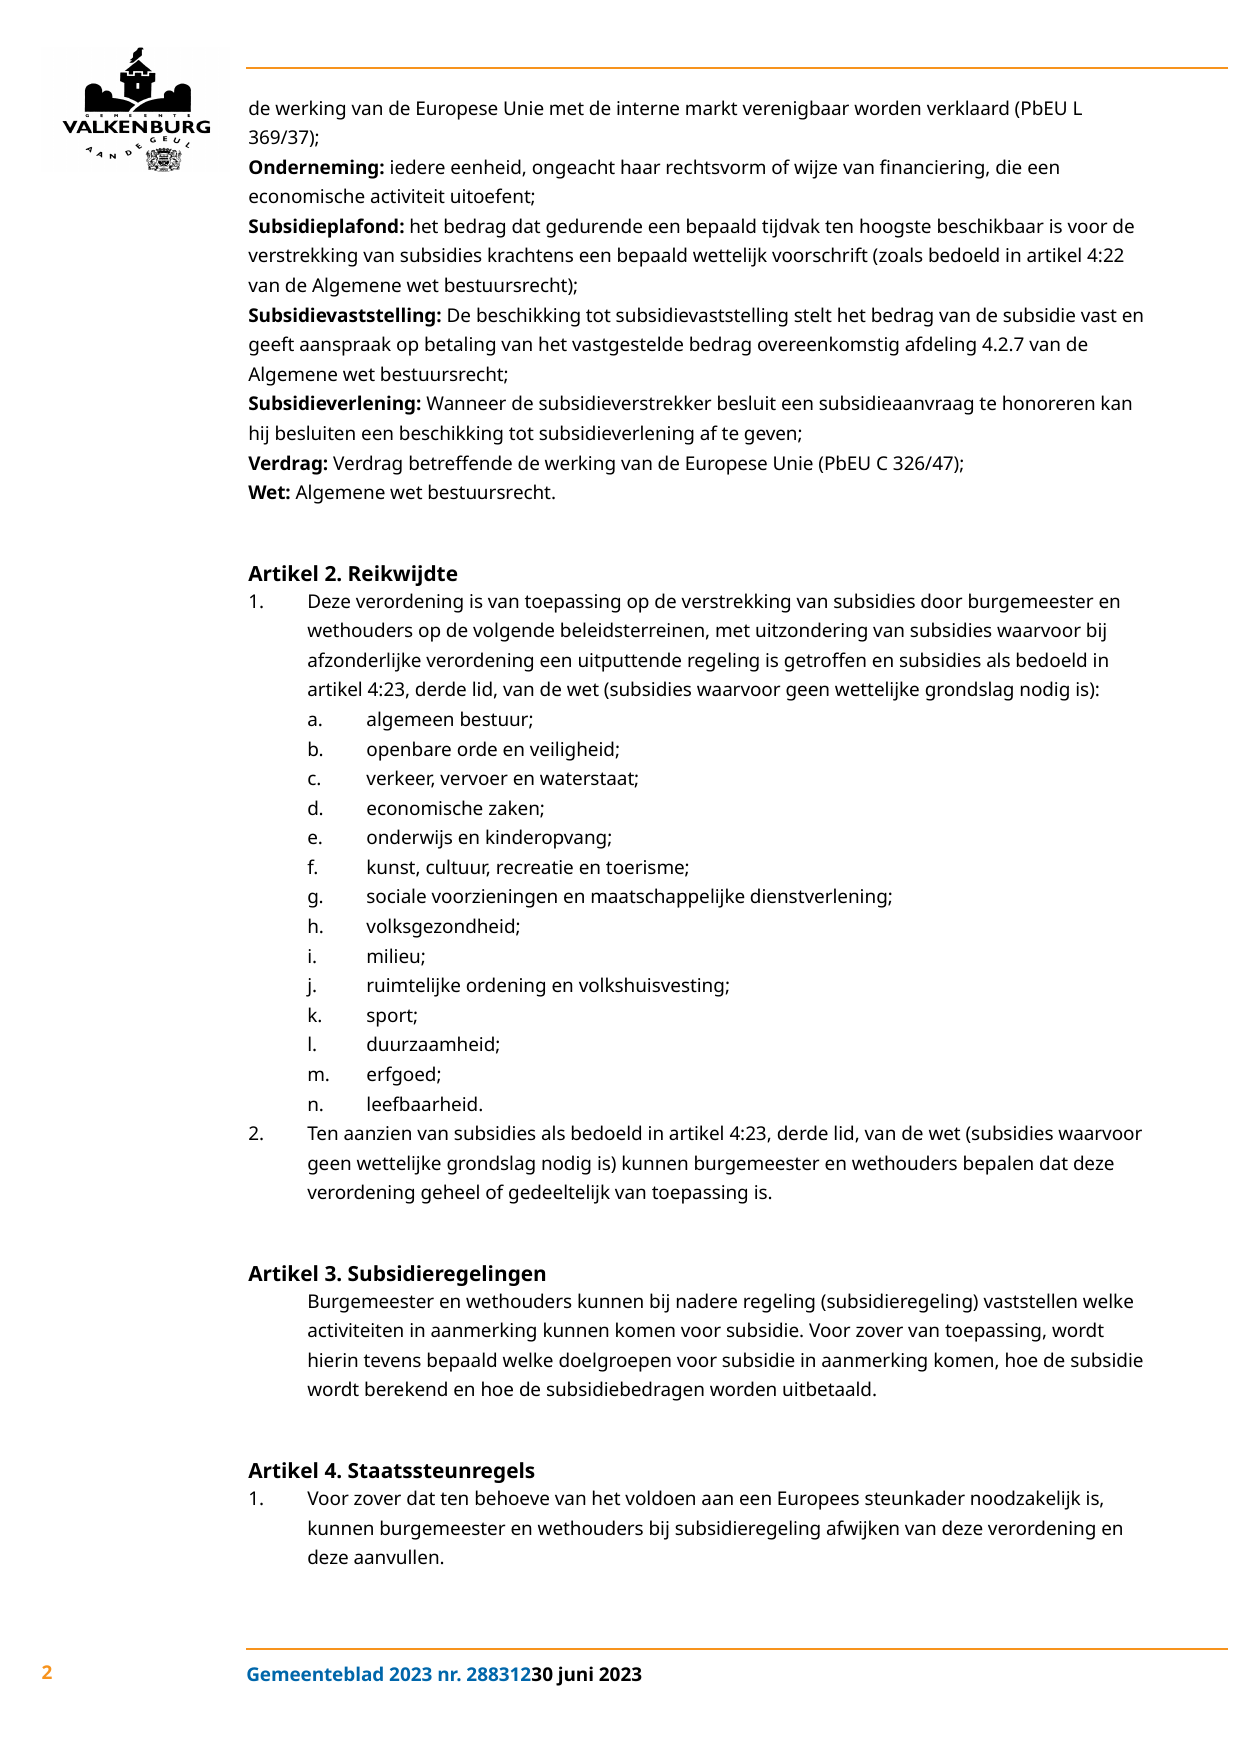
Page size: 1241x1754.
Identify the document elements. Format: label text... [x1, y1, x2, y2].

list leefbaarheid. [307, 1091, 1152, 1116]
list erfgoed; [307, 1061, 1152, 1087]
list ruimtelijke ordening en volkshuisvesting; [307, 972, 1152, 998]
list verkeer, vervoer en waterstaat; [307, 765, 1152, 791]
text Wet: Algemene wet bestuursrecht. [248, 479, 1152, 505]
text Subsidievaststelling: De beschikking tot subsidievaststelling stelt het bedrag van de subsidie vast en geeft aanspraak op betaling van het vastgestelde bedrag overeenkomstig afdeling 4.2.7 van de Algemene wet bestuursrecht; [248, 302, 1152, 387]
text Artikel 2. Reikwijdte [248, 559, 1152, 588]
list economische zaken; [307, 795, 1152, 821]
list Burgemeester en wethouders kunnen bij nadere regeling (subsidieregeling) vaststellen welke activiteiten in aanmerking kunnen komen voor subsidie. Voor zover van toepassing, wordt hierin tevens bepaald welke doelgroepen voor subsidie in aanmerking komen, hoe de subsidie wordt berekend en hoe de subsidiebedragen worden uitbetaald. [248, 1288, 1152, 1402]
list onderwijs en kinderopvang; [307, 824, 1152, 850]
picture [41, 47, 231, 172]
list Ten aanzien van subsidies als bedoeld in artikel 4:23, derde lid, van de wet (subsidies waarvoor geen wettelijke grondslag nodig is) kunnen burgemeester en wethouders bepalen dat deze verordening geheel of gedeeltelijk van toepassing is. [248, 1120, 1152, 1205]
list Deze verordening is van toepassing op de verstrekking van subsidies door burgemeester en wethouders op de volgende beleidsterreinen, met uitzondering van subsidies waarvoor bij afzonderlijke verordening een uitputtende regeling is getroffen en subsidies als bedoeld in artikel 4:23, derde lid, van de wet (subsidies waarvoor geen wettelijke grondslag nodig is): [248, 588, 1152, 702]
text Subsidieverlening: Wanneer de subsidieverstrekker besluit een subsidieaanvraag te honoreren kan hij besluiten een beschikking tot subsidieverlening af te geven; [248, 391, 1152, 446]
list algemeen bestuur; [307, 706, 1152, 732]
text Onderneming: iedere eenheid, ongeacht haar rechtsvorm of wijze van financiering, die een economische activiteit uitoefent; [248, 154, 1152, 209]
list milieu; [307, 943, 1152, 968]
text Artikel 4. Staatssteunregels [248, 1457, 1152, 1485]
text Artikel 3. Subsidieregelingen [248, 1259, 1152, 1288]
list duurzaamheid; [307, 1032, 1152, 1057]
text Verdrag: Verdrag betreffende de werking van de Europese Unie (PbEU C 326/47); [248, 450, 1152, 476]
list sport; [307, 1002, 1152, 1028]
list Voor zover dat ten behoeve van het voldoen aan een Europees steunkader noodzakelijk is, kunnen burgemeester en wethouders bij subsidieregeling afwijken van deze verordening en deze aanvullen. [248, 1485, 1152, 1570]
text de werking van de Europese Unie met de interne markt verenigbaar worden verklaard (PbEU L 369/37); [248, 95, 1152, 150]
list openbare orde en veiligheid; [307, 736, 1152, 761]
list sociale voorzieningen en maatschappelijke dienstverlening; [307, 884, 1152, 909]
list kunst, cultuur, recreatie en toerisme; [307, 854, 1152, 880]
text Subsidieplafond: het bedrag dat gedurende een bepaald tijdvak ten hoogste beschikbaar is voor de verstrekking van subsidies krachtens een bepaald wettelijk voorschrift (zoals bedoeld in artikel 4:22 van de Algemene wet bestuursrecht); [248, 213, 1152, 298]
list volksgezondheid; [307, 913, 1152, 939]
